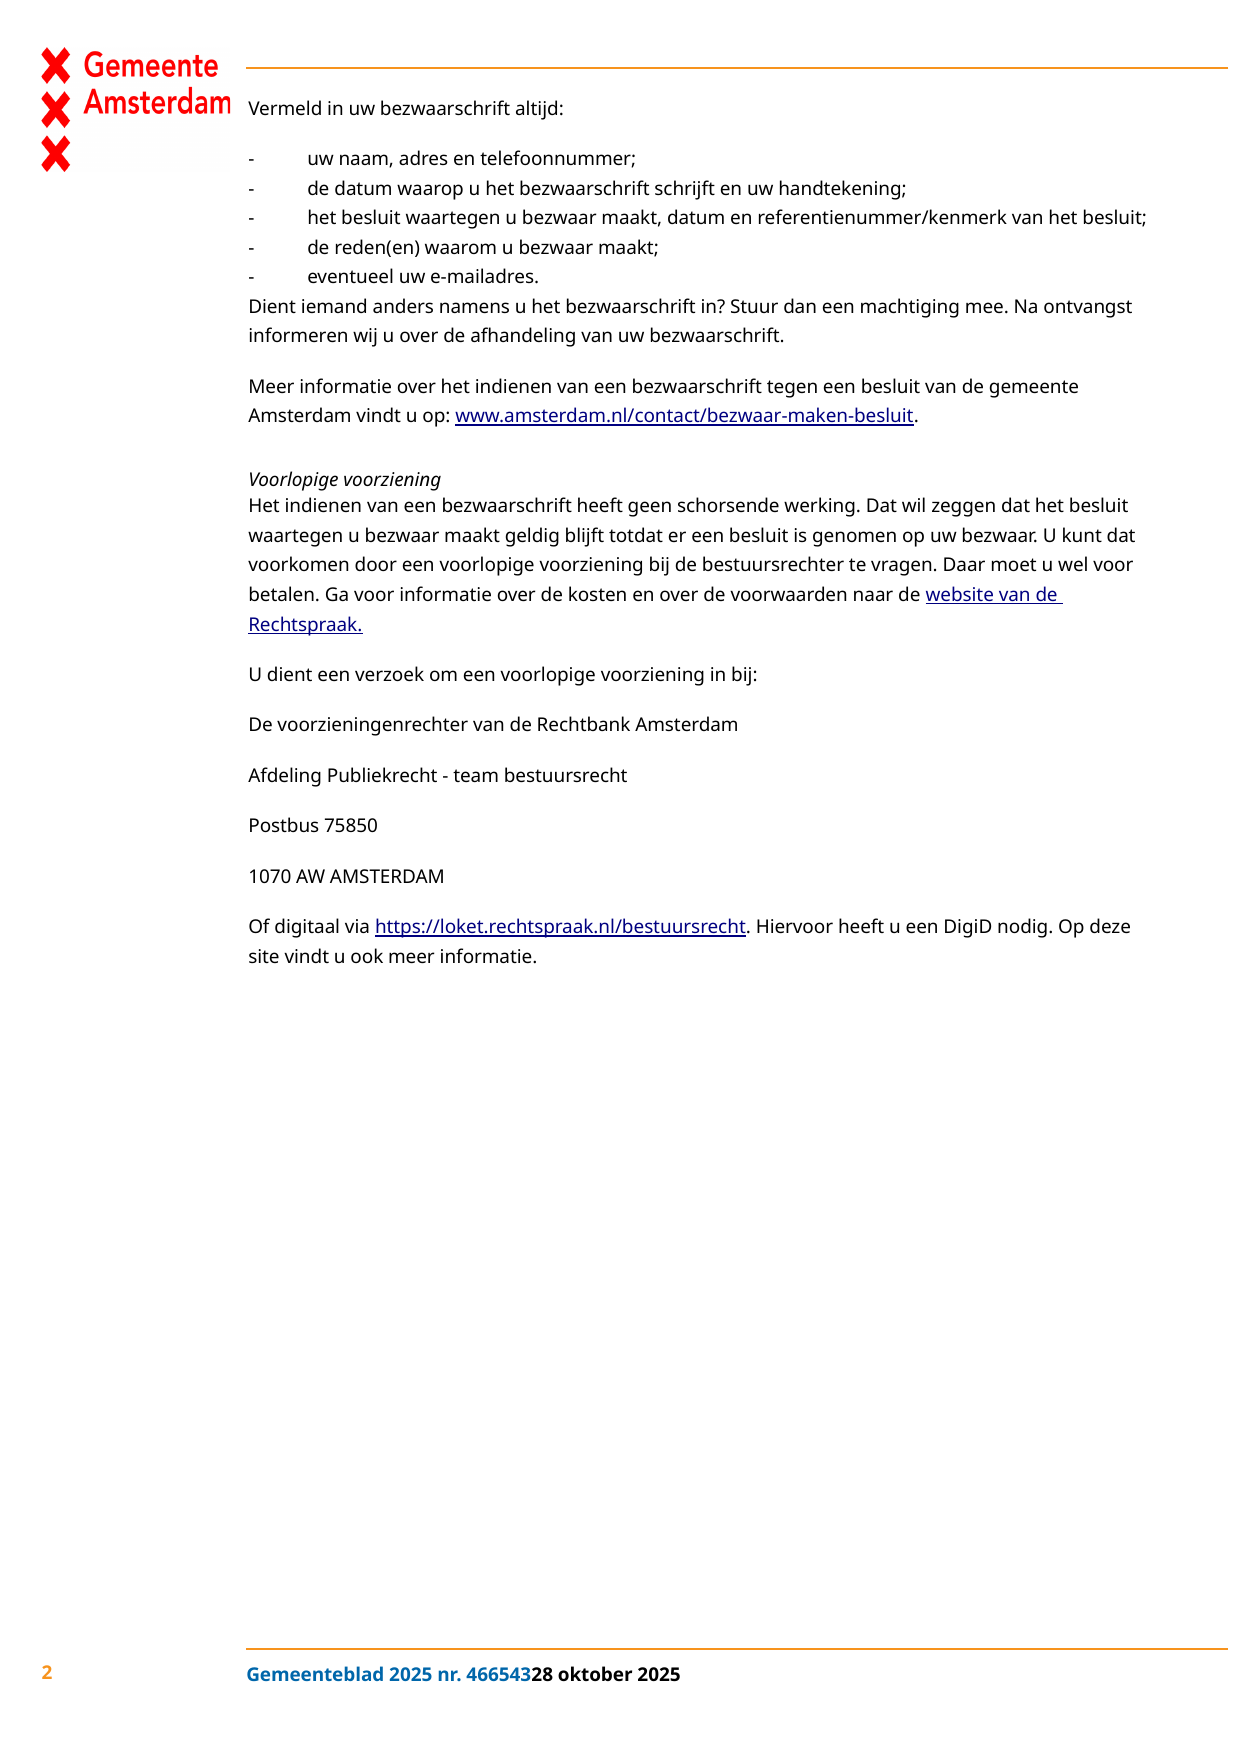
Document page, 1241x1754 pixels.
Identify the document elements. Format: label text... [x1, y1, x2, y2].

text Of digitaal via https://loket.rechtspraak.nl/bestuursrecht. Hiervoor heeft u een DigiD nodig. Op deze site vindt u ook meer informatie. [248, 913, 1152, 968]
text Vermeld in uw bezwaarschrift altijd: [248, 95, 1152, 121]
text Voorlopige voorziening [248, 467, 1152, 492]
text Dient iemand anders namens u het bezwaarschrift in? Stuur dan een machtiging mee. Na ontvangst informeren wij u over de afhandeling van uw bezwaarschrift. [248, 293, 1152, 348]
picture [41, 47, 231, 172]
list de datum waarop u het bezwaarschrift schrijft en uw handtekening; [248, 175, 1152, 201]
text Afdeling Publiekrecht - team bestuursrecht [248, 762, 1152, 788]
text Het indienen van een bezwaarschrift heeft geen schorsende werking. Dat wil zeggen dat het besluit waartegen u bezwaar maakt geldig blijft totdat er een besluit is genomen op uw bezwaar. U kunt dat voorkomen door een voorlopige voorziening bij de bestuursrechter te vragen. Daar moet u wel voor betalen. Ga voor informatie over de kosten en over de voorwaarden naar de website van de Rechtspraak. [248, 492, 1152, 636]
text Postbus 75850 [248, 812, 1152, 838]
text U dient een verzoek om een voorlopige voorziening in bij: [248, 661, 1152, 687]
text De voorzieningenrechter van de Rechtbank Amsterdam [248, 712, 1152, 737]
list eventueel uw e-mailadres. [248, 263, 1152, 289]
list het besluit waartegen u bezwaar maakt, datum en referentienummer/kenmerk van het besluit; [248, 204, 1152, 230]
list uw naam, adres en telefoonnummer; [248, 145, 1152, 171]
text 1070 AW AMSTERDAM [248, 863, 1152, 888]
list de reden(en) waarom u bezwaar maakt; [248, 234, 1152, 260]
text Meer informatie over het indienen van een bezwaarschrift tegen een besluit van de gemeente Amsterdam vindt u op: www.amsterdam.nl/contact/bezwaar-maken-besluit. [248, 373, 1152, 428]
